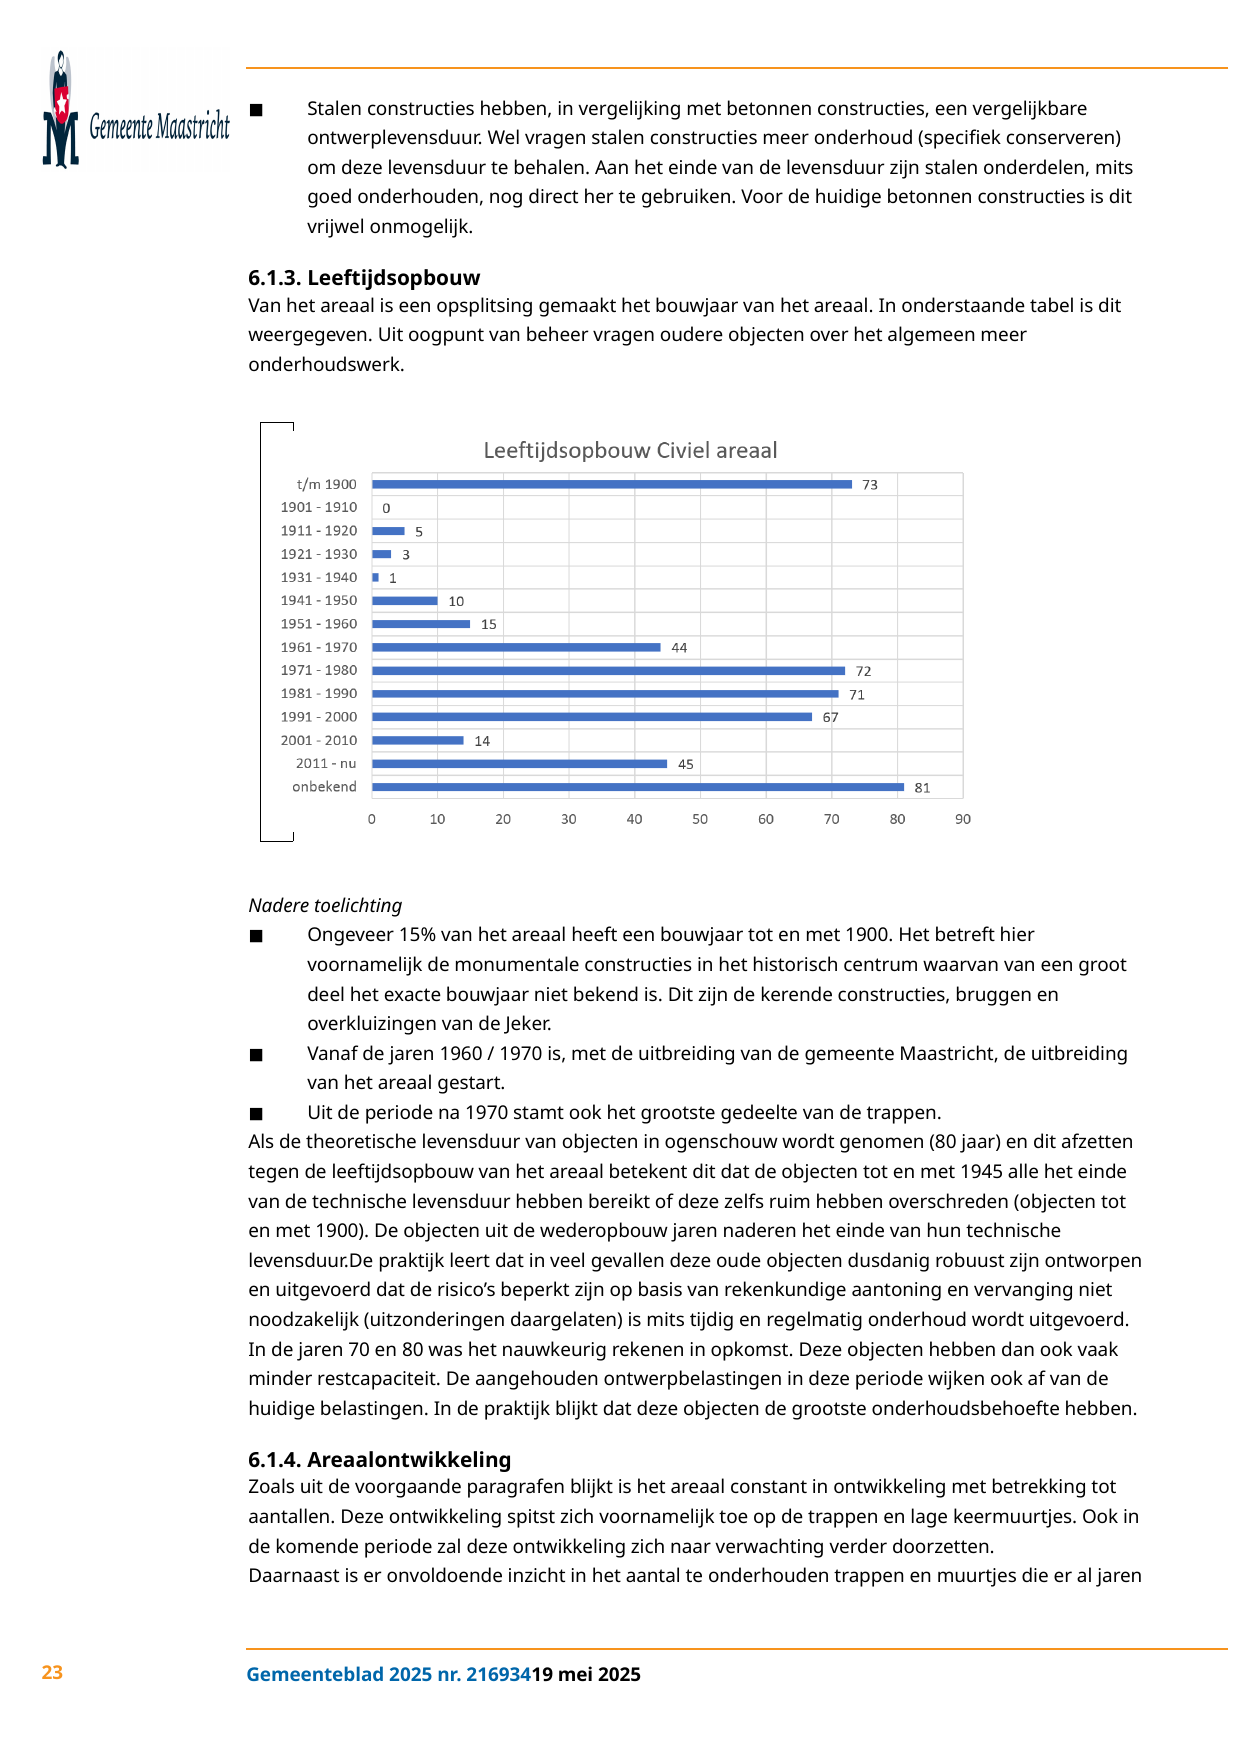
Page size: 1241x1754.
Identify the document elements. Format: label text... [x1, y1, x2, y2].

text Van het areaal is een opsplitsing gemaakt het bouwjaar van het areaal. In onderstaande tabel is dit weergegeven. Uit oogpunt van beheer vragen oudere objecten over het algemeen meer onderhoudswerk. [248, 292, 1152, 377]
text Als de theoretische levensduur van objecten in ogenschouw wordt genomen (80 jaar) en dit afzetten tegen de leeftijdsopbouw van het areaal betekent dit dat de objecten tot en met 1945 alle het einde van de technische levensduur hebben bereikt of deze zelfs ruim hebben overschreden (objecten tot en met 1900). De objecten uit de wederopbouw jaren naderen het einde van hun technische levensduur.De praktijk leert dat in veel gevallen deze oude objecten dusdanig robuust zijn ontworpen en uitgevoerd dat de risico’s beperkt zijn op basis van rekenkundige aantoning en vervanging niet noodzakelijk (uitzonderingen daargelaten) is mits tijdig en regelmatig onderhoud wordt uitgevoerd. In de jaren 70 en 80 was het nauwkeurig rekenen in opkomst. Deze objecten hebben dan ook vaak minder restcapaciteit. De aangehouden ontwerpbelastingen in deze periode wijken ook af van de huidige belastingen. In de praktijk blijkt dat deze objecten de grootste onderhoudsbehoefte hebben. [248, 1129, 1152, 1421]
list Stalen constructies hebben, in vergelijking met betonnen constructies, een vergelijkbare ontwerplevensduur. Wel vragen stalen constructies meer onderhoud (specifiek conserveren) om deze levensduur te behalen. Aan het einde van de levensduur zijn stalen onderdelen, mits goed onderhouden, nog direct her te gebruiken. Voor de huidige betonnen constructies is dit vrijwel onmogelijk. [248, 95, 1152, 239]
text 6.1.3. Leeftijdsopbouw [248, 263, 1152, 292]
picture [268, 431, 978, 832]
picture [41, 47, 231, 172]
list Ongeveer 15% van het areaal heeft een bouwjaar tot en met 1900. Het betreft hier voornamelijk de monumentale constructies in het historisch centrum waarvan van een groot deel het exacte bouwjaar niet bekend is. Dit zijn de kerende constructies, bruggen en overkluizingen van de Jeker. [248, 922, 1152, 1036]
text Nadere toelichting [248, 892, 1152, 918]
list Uit de periode na 1970 stamt ook het grootste gedeelte van de trappen. [248, 1099, 1152, 1125]
text Zoals uit de voorgaande paragrafen blijkt is het areaal constant in ontwikkeling met betrekking tot aantallen. Deze ontwikkeling spitst zich voornamelijk toe op de trappen en lage keermuurtjes. Ook in de komende periode zal deze ontwikkeling zich naar verwachting verder doorzetten. [248, 1474, 1152, 1559]
text 6.1.4. Areaalontwikkeling [248, 1445, 1152, 1474]
text Daarnaast is er onvoldoende inzicht in het aantal te onderhouden trappen en muurtjes die er al jaren [248, 1562, 1152, 1588]
list Vanaf de jaren 1960 / 1970 is, met de uitbreiding van de gemeente Maastricht, de uitbreiding van het areaal gestart. [248, 1040, 1152, 1095]
